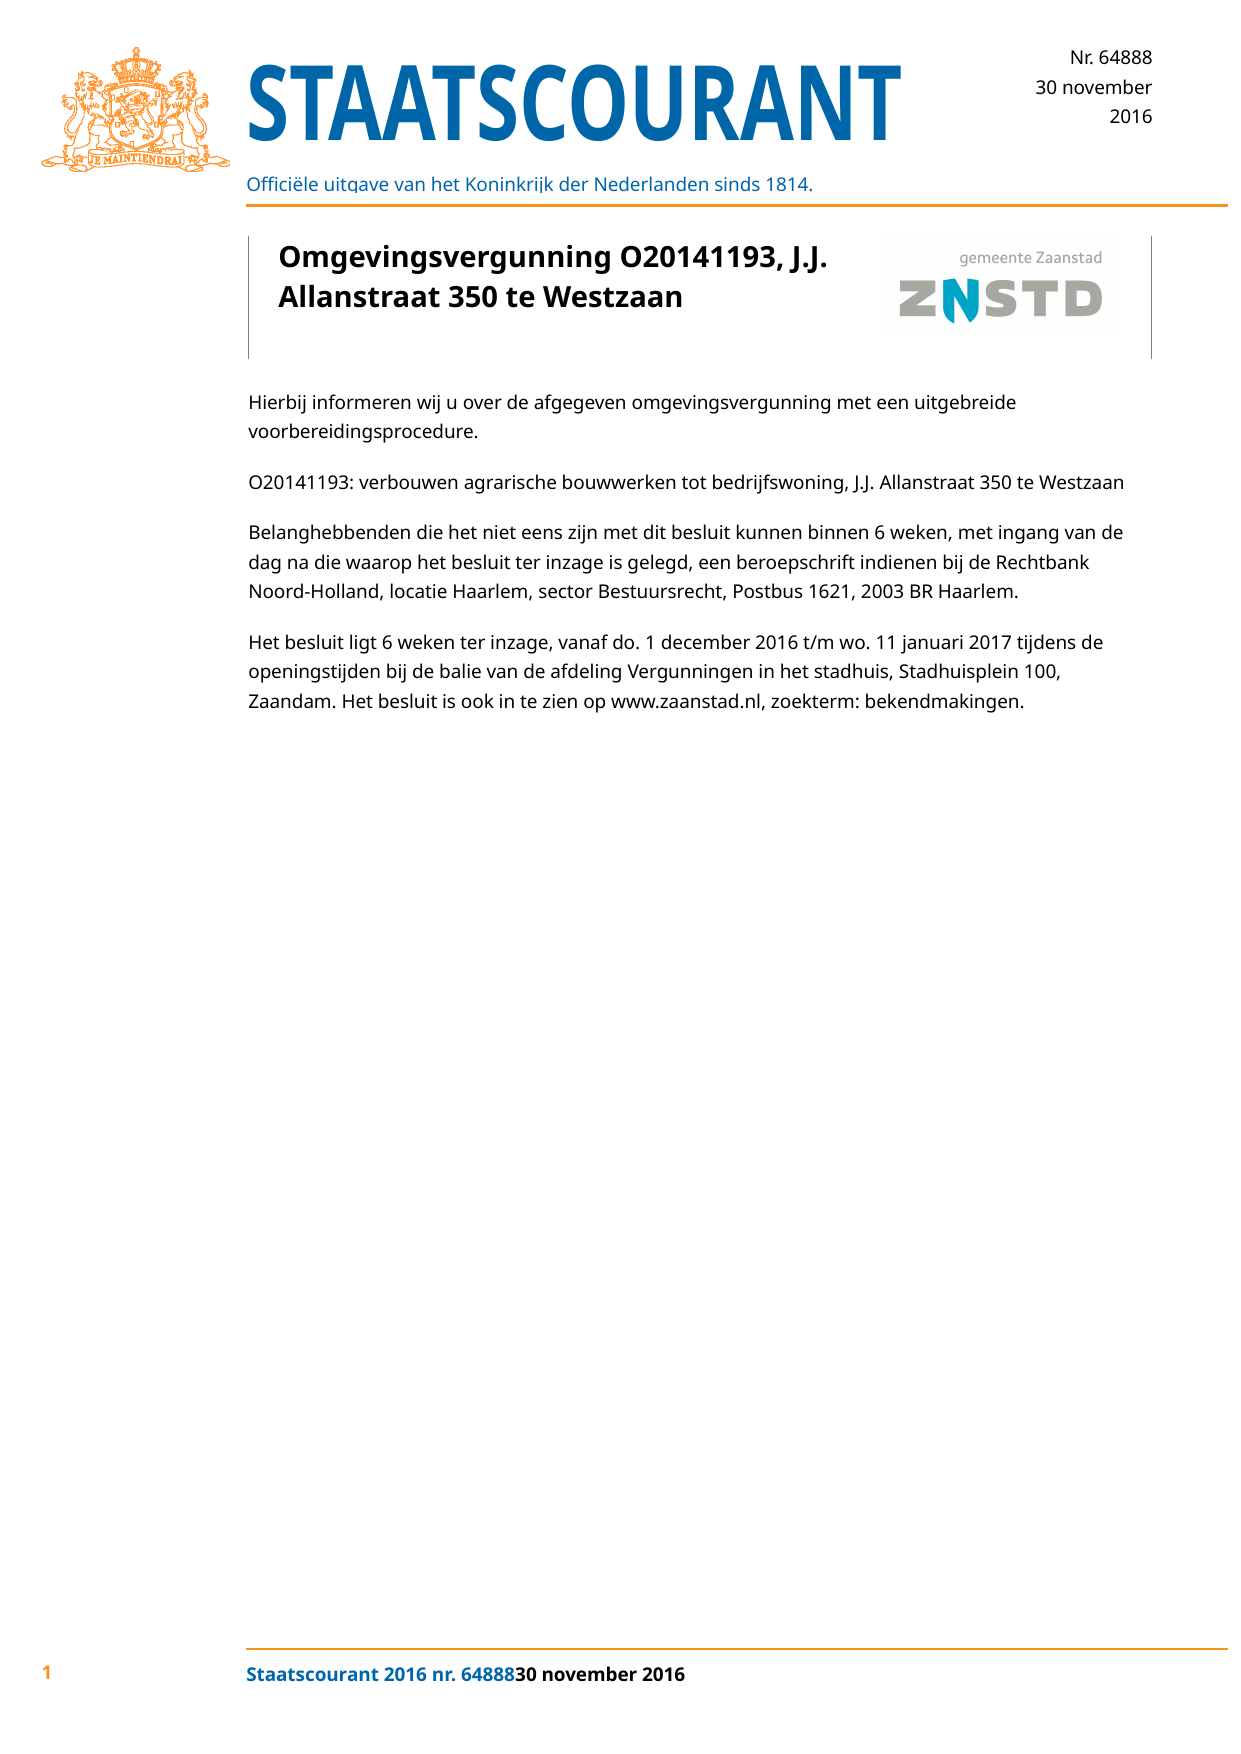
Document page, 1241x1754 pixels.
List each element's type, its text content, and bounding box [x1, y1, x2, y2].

table_header [850, 236, 1151, 359]
text Het besluit ligt 6 weken ter inzage, vanaf do. 1 december 2016 t/m wo. 11 januari 2017 tijdens de openingstijden bij de balie van de afdeling Vergunningen in het stadhuis, Stadhuisplein 100, Zaandam. Het besluit is ook in te zien op www.zaanstad.nl, zoekterm: bekendmakingen. [248, 629, 1152, 714]
table_header Omgevingsvergunning O20141193, J.J. Allanstraat 350 te Westzaan [249, 236, 850, 359]
text Hierbij informeren wij u over de afgegeven omgevingsvergunning met een uitgebreide voorbereidingsprocedure. [248, 389, 1152, 444]
picture [41, 47, 231, 172]
text Belanghebbenden die het niet eens zijn met dit besluit kunnen binnen 6 weken, met ingang van de dag na die waarop het besluit ter inzage is gelegd, een beroepschrift indienen bij de Rechtbank Noord-Holland, locatie Haarlem, sector Bestuursrecht, Postbus 1621, 2003 BR Haarlem. [248, 519, 1152, 604]
picture [882, 236, 1119, 334]
text O20141193: verbouwen agrarische bouwwerken tot bedrijfswoning, J.J. Allanstraat 350 te Westzaan [248, 469, 1152, 494]
